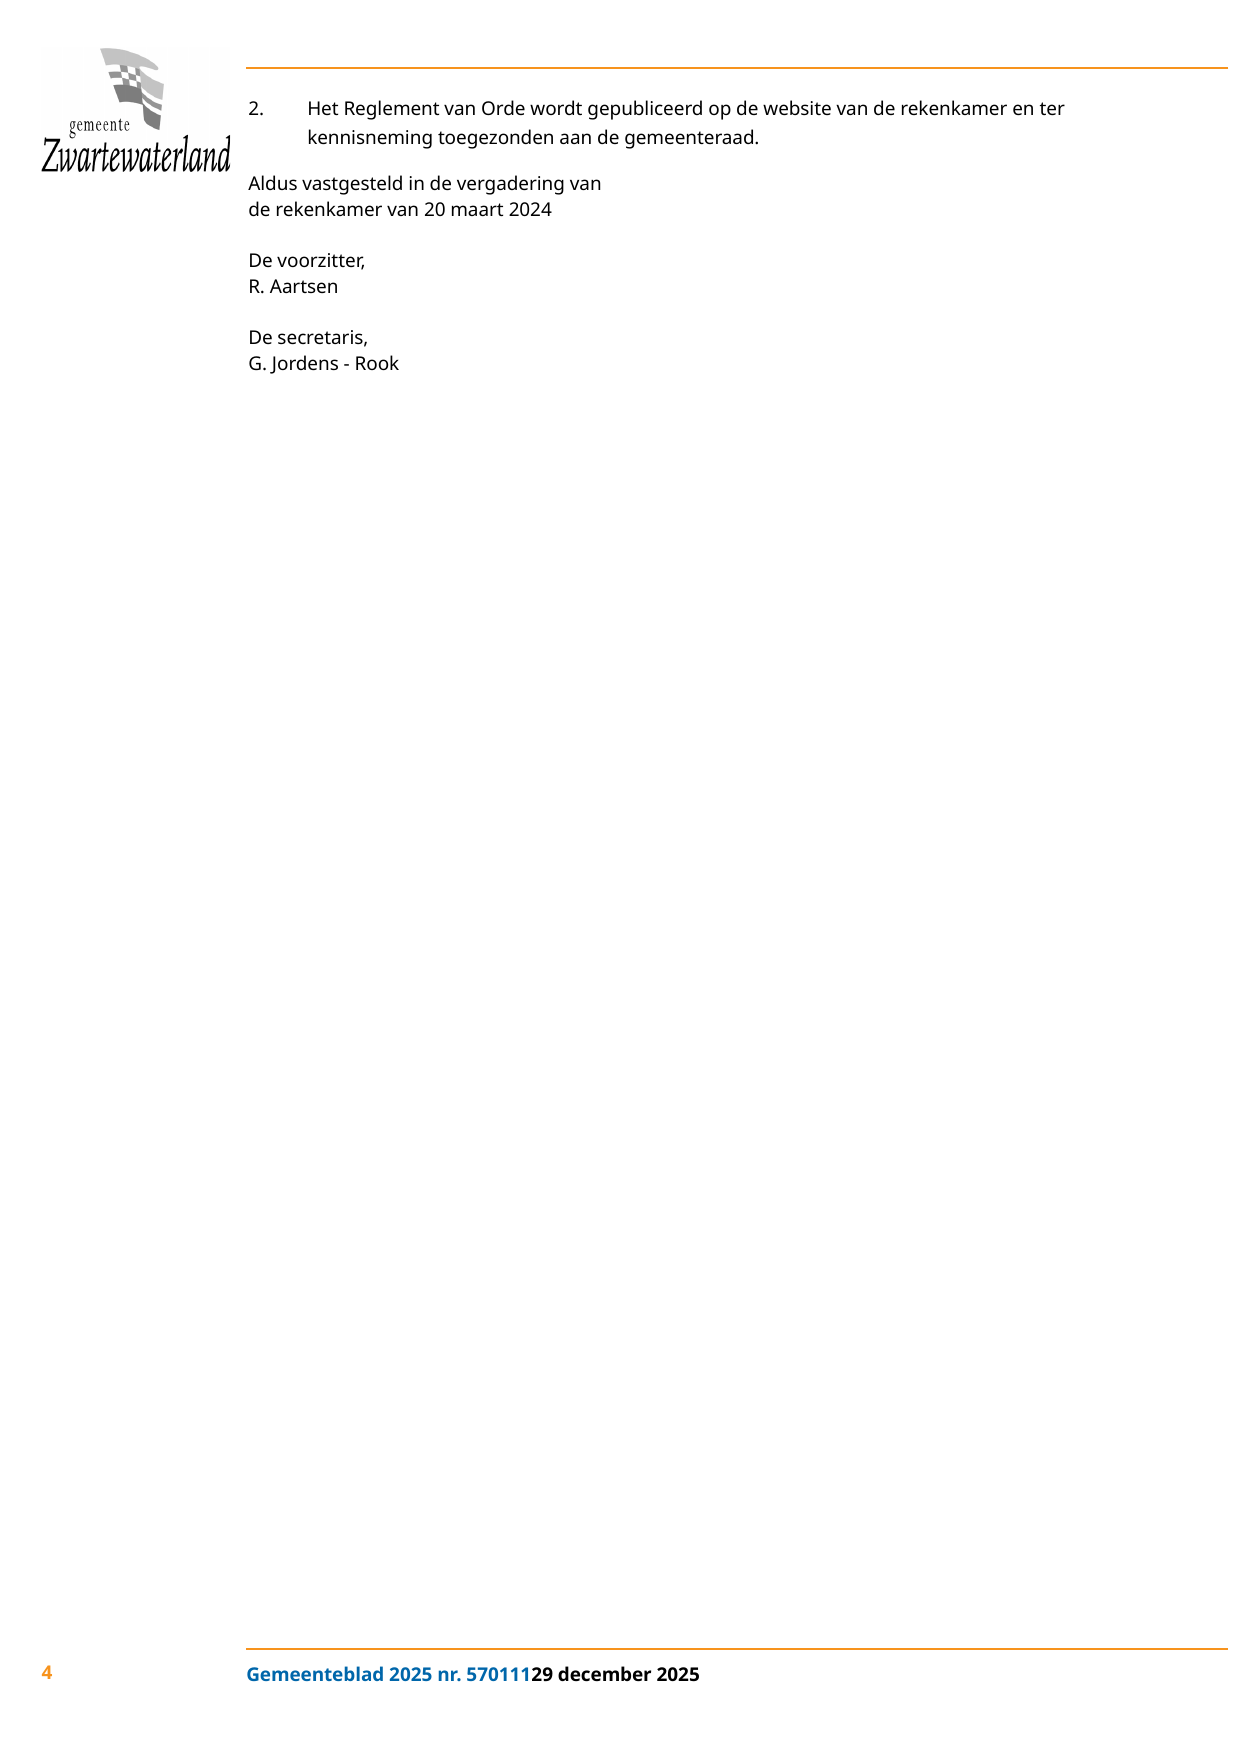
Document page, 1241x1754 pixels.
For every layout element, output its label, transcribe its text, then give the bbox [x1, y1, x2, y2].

text Aldus vastgesteld in de vergadering van [248, 170, 1152, 196]
text de rekenkamer van 20 maart 2024 [248, 196, 1152, 221]
picture [41, 47, 231, 172]
text De secretaris, [248, 324, 1152, 350]
text G. Jordens - Rook [248, 350, 1152, 376]
text De voorzitter, [248, 247, 1152, 273]
text R. Aartsen [248, 273, 1152, 299]
list Het Reglement van Orde wordt gepubliceerd op de website van de rekenkamer en ter kennisneming toegezonden aan de gemeenteraad. [248, 95, 1152, 150]
